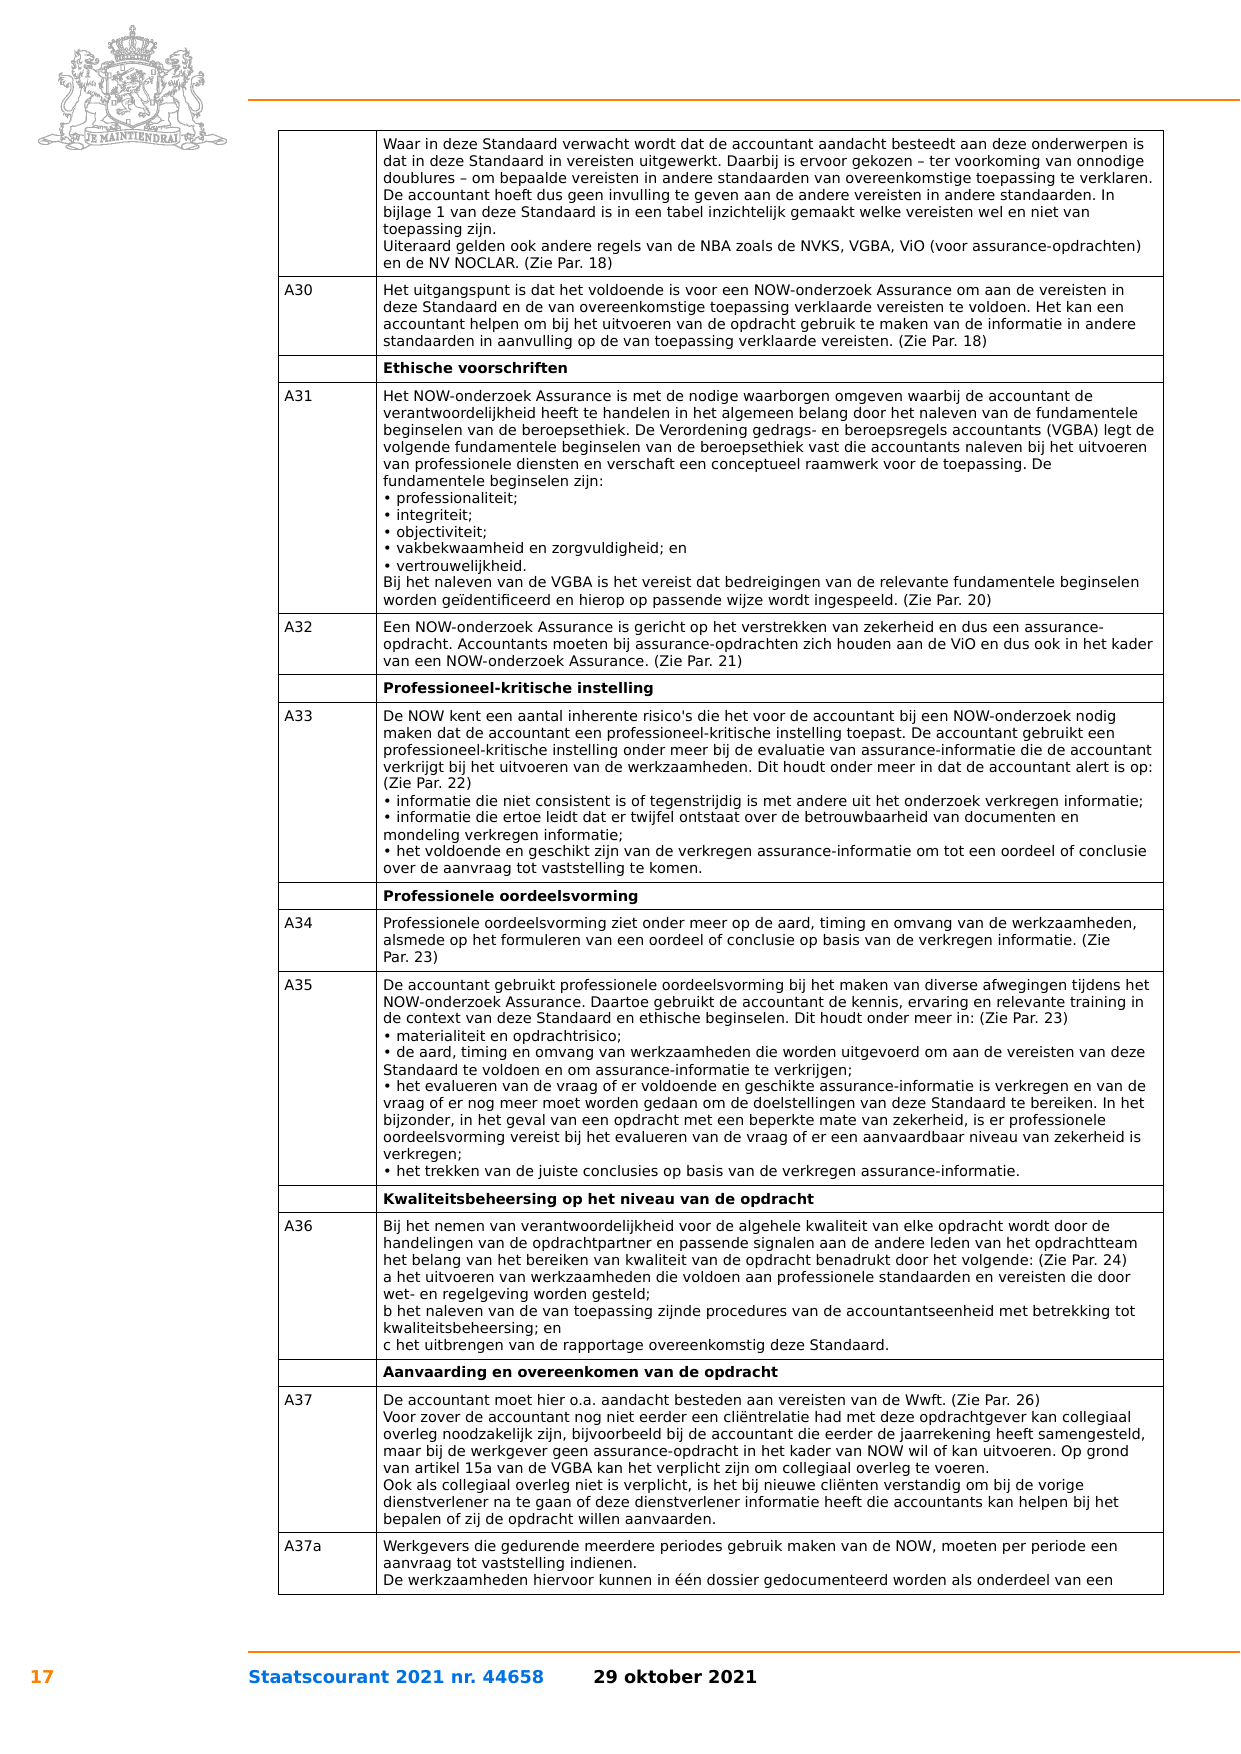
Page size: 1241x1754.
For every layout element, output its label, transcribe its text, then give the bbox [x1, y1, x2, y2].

table_cell Kwaliteitsbeheersing op het niveau van de opdracht [377, 1186, 1163, 1212]
table_cell De NOW kent een aantal inherente risico's die het voor de accountant bij een NOW-onderzoek nodig maken dat de accountant een professioneel-kritische instelling toepast. De accountant gebruikt een professioneel-kritische instelling onder meer bij de evaluatie van assurance-informatie die de accountant verkrijgt bij het uitvoeren van de werkzaamheden. Dit houdt onder meer in dat de accountant alert is op: (Zie Par. 22) • informatie die niet consistent is of tegenstrijdig is met andere uit het onderzoek verkregen informatie; • informatie die ertoe leidt dat er twijfel ontstaat over de betrouwbaarheid van documenten en mondeling verkregen informatie; • het voldoende en geschikt zijn van de verkregen assurance-informatie om tot een oordeel of conclusie over de aanvraag tot vaststelling te komen. [377, 703, 1163, 882]
table_cell [279, 356, 376, 382]
table_cell Professioneel-kritische instelling [377, 675, 1163, 702]
table_cell Bij het nemen van verantwoordelijkheid voor de algehele kwaliteit van elke opdracht wordt door de handelingen van de opdrachtpartner en passende signalen aan de andere leden van het opdrachtteam het belang van het bereiken van kwaliteit van de opdracht benadrukt door het volgende: (Zie Par. 24) a het uitvoeren van werkzaamheden die voldoen aan professionele standaarden en vereisten die door wet- en regelgeving worden gesteld; b het naleven van de van toepassing zijnde procedures van de accountantseenheid met betrekking tot kwaliteitsbeheersing; en c het uitbrengen van de rapportage overeenkomstig deze Standaard. [377, 1213, 1163, 1358]
table_cell [279, 1186, 376, 1212]
table_cell [279, 883, 376, 909]
table_cell A32 [279, 614, 376, 674]
table_cell Aanvaarding en overeenkomen van de opdracht [377, 1360, 1163, 1386]
table_cell Werkgevers die gedurende meerdere periodes gebruik maken van de NOW, moeten per periode een aanvraag tot vaststelling indienen. De werkzaamheden hiervoor kunnen in één dossier gedocumenteerd worden als onderdeel van een [377, 1533, 1163, 1593]
table_cell A31 [279, 383, 376, 613]
table_cell De accountant moet hier o.a. aandacht besteden aan vereisten van de Wwft. (Zie Par. 26) Voor zover de accountant nog niet eerder een cliëntrelatie had met deze opdrachtgever kan collegiaal overleg noodzakelijk zijn, bijvoorbeeld bij de accountant die eerder de jaarrekening heeft samengesteld, maar bij de werkgever geen assurance-opdracht in het kader van NOW wil of kan uitvoeren. Op grond van artikel 15a van de VGBA kan het verplicht zijn om collegiaal overleg te voeren. Ook als collegiaal overleg niet is verplicht, is het bij nieuwe cliënten verstandig om bij de vorige dienstverlener na te gaan of deze dienstverlener informatie heeft die accountants kan helpen bij het bepalen of zij de opdracht willen aanvaarden. [377, 1387, 1163, 1532]
table_cell Het NOW-onderzoek Assurance is met de nodige waarborgen omgeven waarbij de accountant de verantwoordelijkheid heeft te handelen in het algemeen belang door het naleven van de fundamentele beginselen van de beroepsethiek. De Verordening gedrags- en beroepsregels accountants (VGBA) legt de volgende fundamentele beginselen van de beroepsethiek vast die accountants naleven bij het uitvoeren van professionele diensten en verschaft een conceptueel raamwerk voor de toepassing. De fundamentele beginselen zijn: • professionaliteit; • integriteit; • objectiviteit; • vakbekwaamheid en zorgvuldigheid; en • vertrouwelijkheid. Bij het naleven van de VGBA is het vereist dat bedreigingen van de relevante fundamentele beginselen worden geïdentificeerd en hierop op passende wijze wordt ingespeeld. (Zie Par. 20) [377, 383, 1163, 613]
table_cell A34 [279, 910, 376, 971]
table_cell A35 [279, 972, 376, 1185]
table_cell A36 [279, 1213, 376, 1358]
table_cell A37 [279, 1387, 376, 1532]
table_cell [279, 675, 376, 702]
table_cell Ethische voorschriften [377, 356, 1163, 382]
table_cell De accountant gebruikt professionele oordeelsvorming bij het maken van diverse afwegingen tijdens het NOW-onderzoek Assurance. Daartoe gebruikt de accountant de kennis, ervaring en relevante training in de context van deze Standaard en ethische beginselen. Dit houdt onder meer in: (Zie Par. 23) • materialiteit en opdrachtrisico; • de aard, timing en omvang van werkzaamheden die worden uitgevoerd om aan de vereisten van deze Standaard te voldoen en om assurance-informatie te verkrijgen; • het evalueren van de vraag of er voldoende en geschikte assurance-informatie is verkregen en van de vraag of er nog meer moet worden gedaan om de doelstellingen van deze Standaard te bereiken. In het bijzonder, in het geval van een opdracht met een beperkte mate van zekerheid, is er professionele oordeelsvorming vereist bij het evalueren van de vraag of er een aanvaardbaar niveau van zekerheid is verkregen; • het trekken van de juiste conclusies op basis van de verkregen assurance-informatie. [377, 972, 1163, 1185]
picture [38, 25, 227, 150]
table_cell A37a [279, 1533, 376, 1593]
table_cell [279, 131, 376, 276]
table_cell Waar in deze Standaard verwacht wordt dat de accountant aandacht besteedt aan deze onderwerpen is dat in deze Standaard in vereisten uitgewerkt. Daarbij is ervoor gekozen – ter voorkoming van onnodige doublures – om bepaalde vereisten in andere standaarden van overeenkomstige toepassing te verklaren. De accountant hoeft dus geen invulling te geven aan de andere vereisten in andere standaarden. In bijlage 1 van deze Standaard is in een tabel inzichtelijk gemaakt welke vereisten wel en niet van toepassing zijn. Uiteraard gelden ook andere regels van de NBA zoals de NVKS, VGBA, ViO (voor assurance-opdrachten) en de NV NOCLAR. (Zie Par. 18) [377, 131, 1163, 276]
table_cell Een NOW-onderzoek Assurance is gericht op het verstrekken van zekerheid en dus een assurance-opdracht. Accountants moeten bij assurance-opdrachten zich houden aan de ViO en dus ook in het kader van een NOW-onderzoek Assurance. (Zie Par. 21) [377, 614, 1163, 674]
table_cell A30 [279, 277, 376, 354]
table_cell A33 [279, 703, 376, 882]
table_cell Professionele oordeelsvorming [377, 883, 1163, 909]
table_cell Het uitgangspunt is dat het voldoende is voor een NOW-onderzoek Assurance om aan de vereisten in deze Standaard en de van overeenkomstige toepassing verklaarde vereisten te voldoen. Het kan een accountant helpen om bij het uitvoeren van de opdracht gebruik te maken van de informatie in andere standaarden in aanvulling op de van toepassing verklaarde vereisten. (Zie Par. 18) [377, 277, 1163, 354]
table_cell Professionele oordeelsvorming ziet onder meer op de aard, timing en omvang van de werkzaamheden, alsmede op het formuleren van een oordeel of conclusie op basis van de verkregen informatie. (Zie Par. 23) [377, 910, 1163, 971]
table_cell [279, 1360, 376, 1386]
